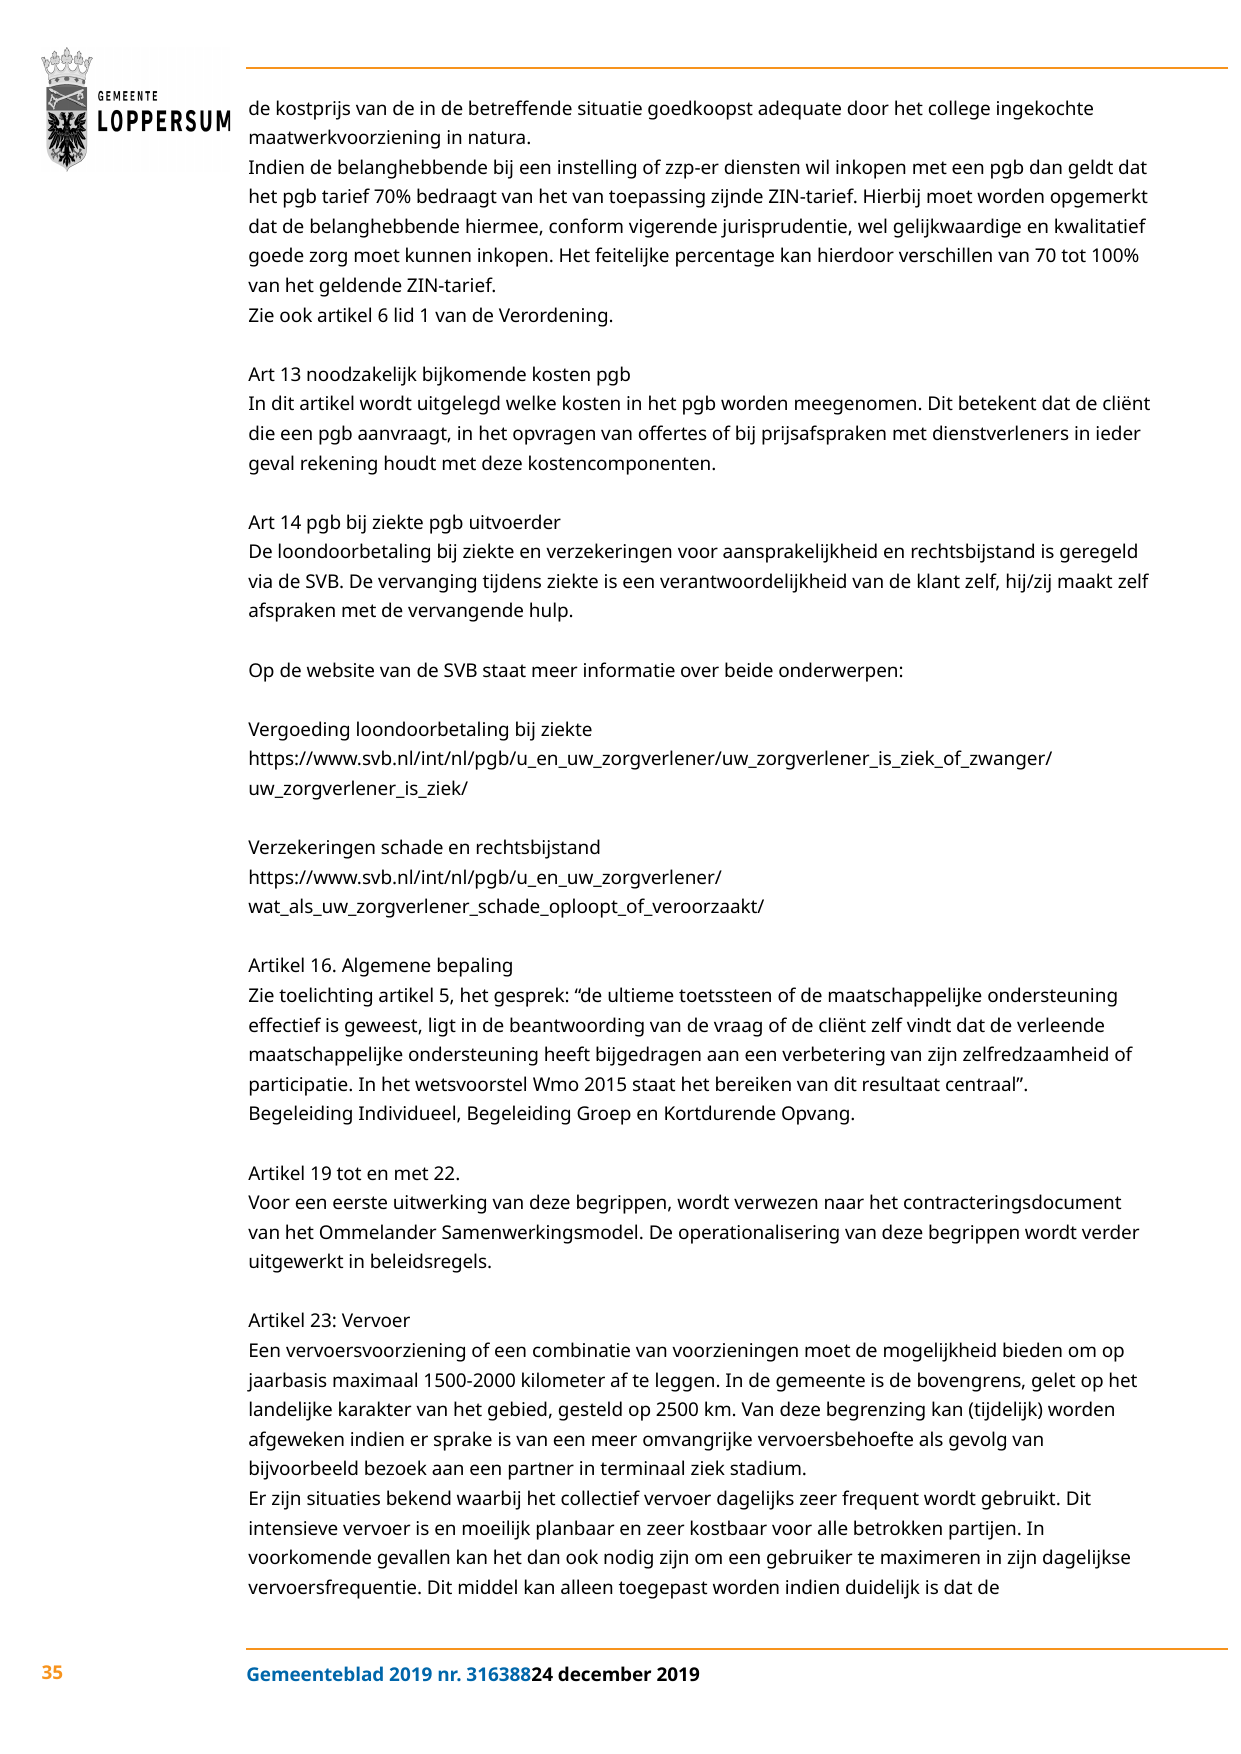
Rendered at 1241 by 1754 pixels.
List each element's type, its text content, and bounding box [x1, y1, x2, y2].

text Art 13 noodzakelijk bijkomende kosten pgb [248, 361, 1152, 387]
text Indien de belanghebbende bij een instelling of zzp-er diensten wil inkopen met een pgb dan geldt dat het pgb tarief 70% bedraagt van het van toepassing zijnde ZIN-tarief. Hierbij moet worden opgemerkt dat de belanghebbende hiermee, conform vigerende jurisprudentie, wel gelijkwaardige en kwalitatief goede zorg moet kunnen inkopen. Het feitelijke percentage kan hierdoor verschillen van 70 tot 100% van het geldende ZIN-tarief. [248, 154, 1152, 298]
text Artikel 16. Algemene bepaling [248, 953, 1152, 978]
text Op de website van de SVB staat meer informatie over beide onderwerpen: [248, 657, 1152, 683]
text Artikel 19 tot en met 22. [248, 1160, 1152, 1186]
text Artikel 23: Vervoer [248, 1308, 1152, 1333]
text Zie toelichting artikel 5, het gesprek: “de ultieme toetssteen of de maatschappelijke ondersteuning effectief is geweest, ligt in de beantwoording van de vraag of de cliënt zelf vindt dat de verleende maatschappelijke ondersteuning heeft bijgedragen aan een verbetering van zijn zelfredzaamheid of participatie. In het wetsvoorstel Wmo 2015 staat het bereiken van dit resultaat centraal”. [248, 982, 1152, 1097]
text Er zijn situaties bekend waarbij het collectief vervoer dagelijks zeer frequent wordt gebruikt. Dit intensieve vervoer is en moeilijk planbaar en zeer kostbaar voor alle betrokken partijen. In voorkomende gevallen kan het dan ook nodig zijn om een gebruiker te maximeren in zijn dagelijkse vervoersfrequentie. Dit middel kan alleen toegepast worden indien duidelijk is dat de [248, 1485, 1152, 1600]
text De loondoorbetaling bij ziekte en verzekeringen voor aansprakelijkheid en rechtsbijstand is geregeld via de SVB. De vervanging tijdens ziekte is een verantwoordelijkheid van de klant zelf, hij/zij maakt zelf afspraken met de vervangende hulp. [248, 538, 1152, 623]
text In dit artikel wordt uitgelegd welke kosten in het pgb worden meegenomen. Dit betekent dat de cliënt die een pgb aanvraagt, in het opvragen van offertes of bij prijsafspraken met dienstverleners in ieder geval rekening houdt met deze kostencomponenten. [248, 391, 1152, 476]
text Art 14 pgb bij ziekte pgb uitvoerder [248, 509, 1152, 535]
text https://www.svb.nl/int/nl/pgb/u_en_uw_zorgverlener/uw_zorgverlener_is_ziek_of_zwanger/uw_zorgverlener_is_ziek/ [248, 746, 1152, 801]
text de kostprijs van de in de betreffende situatie goedkoopst adequate door het college ingekochte maatwerkvoorziening in natura. [248, 95, 1152, 150]
text Zie ook artikel 6 lid 1 van de Verordening. [248, 302, 1152, 328]
picture [41, 47, 231, 172]
text https://www.svb.nl/int/nl/pgb/u_en_uw_zorgverlener/wat_als_uw_zorgverlener_schade_oploopt_of_veroorzaakt/ [248, 864, 1152, 919]
text Een vervoersvoorziening of een combinatie van voorzieningen moet de mogelijkheid bieden om op jaarbasis maximaal 1500-2000 kilometer af te leggen. In de gemeente is de bovengrens, gelet op het landelijke karakter van het gebied, gesteld op 2500 km. Van deze begrenzing kan (tijdelijk) worden afgeweken indien er sprake is van een meer omvangrijke vervoersbehoefte als gevolg van bijvoorbeeld bezoek aan een partner in terminaal ziek stadium. [248, 1337, 1152, 1481]
text Verzekeringen schade en rechtsbijstand [248, 834, 1152, 860]
text Begeleiding Individueel, Begeleiding Groep en Kortdurende Opvang. [248, 1101, 1152, 1126]
text Voor een eerste uitwerking van deze begrippen, wordt verwezen naar het contracteringsdocument van het Ommelander Samenwerkingsmodel. De operationalisering van deze begrippen wordt verder uitgewerkt in beleidsregels. [248, 1189, 1152, 1274]
text Vergoeding loondoorbetaling bij ziekte [248, 716, 1152, 742]
